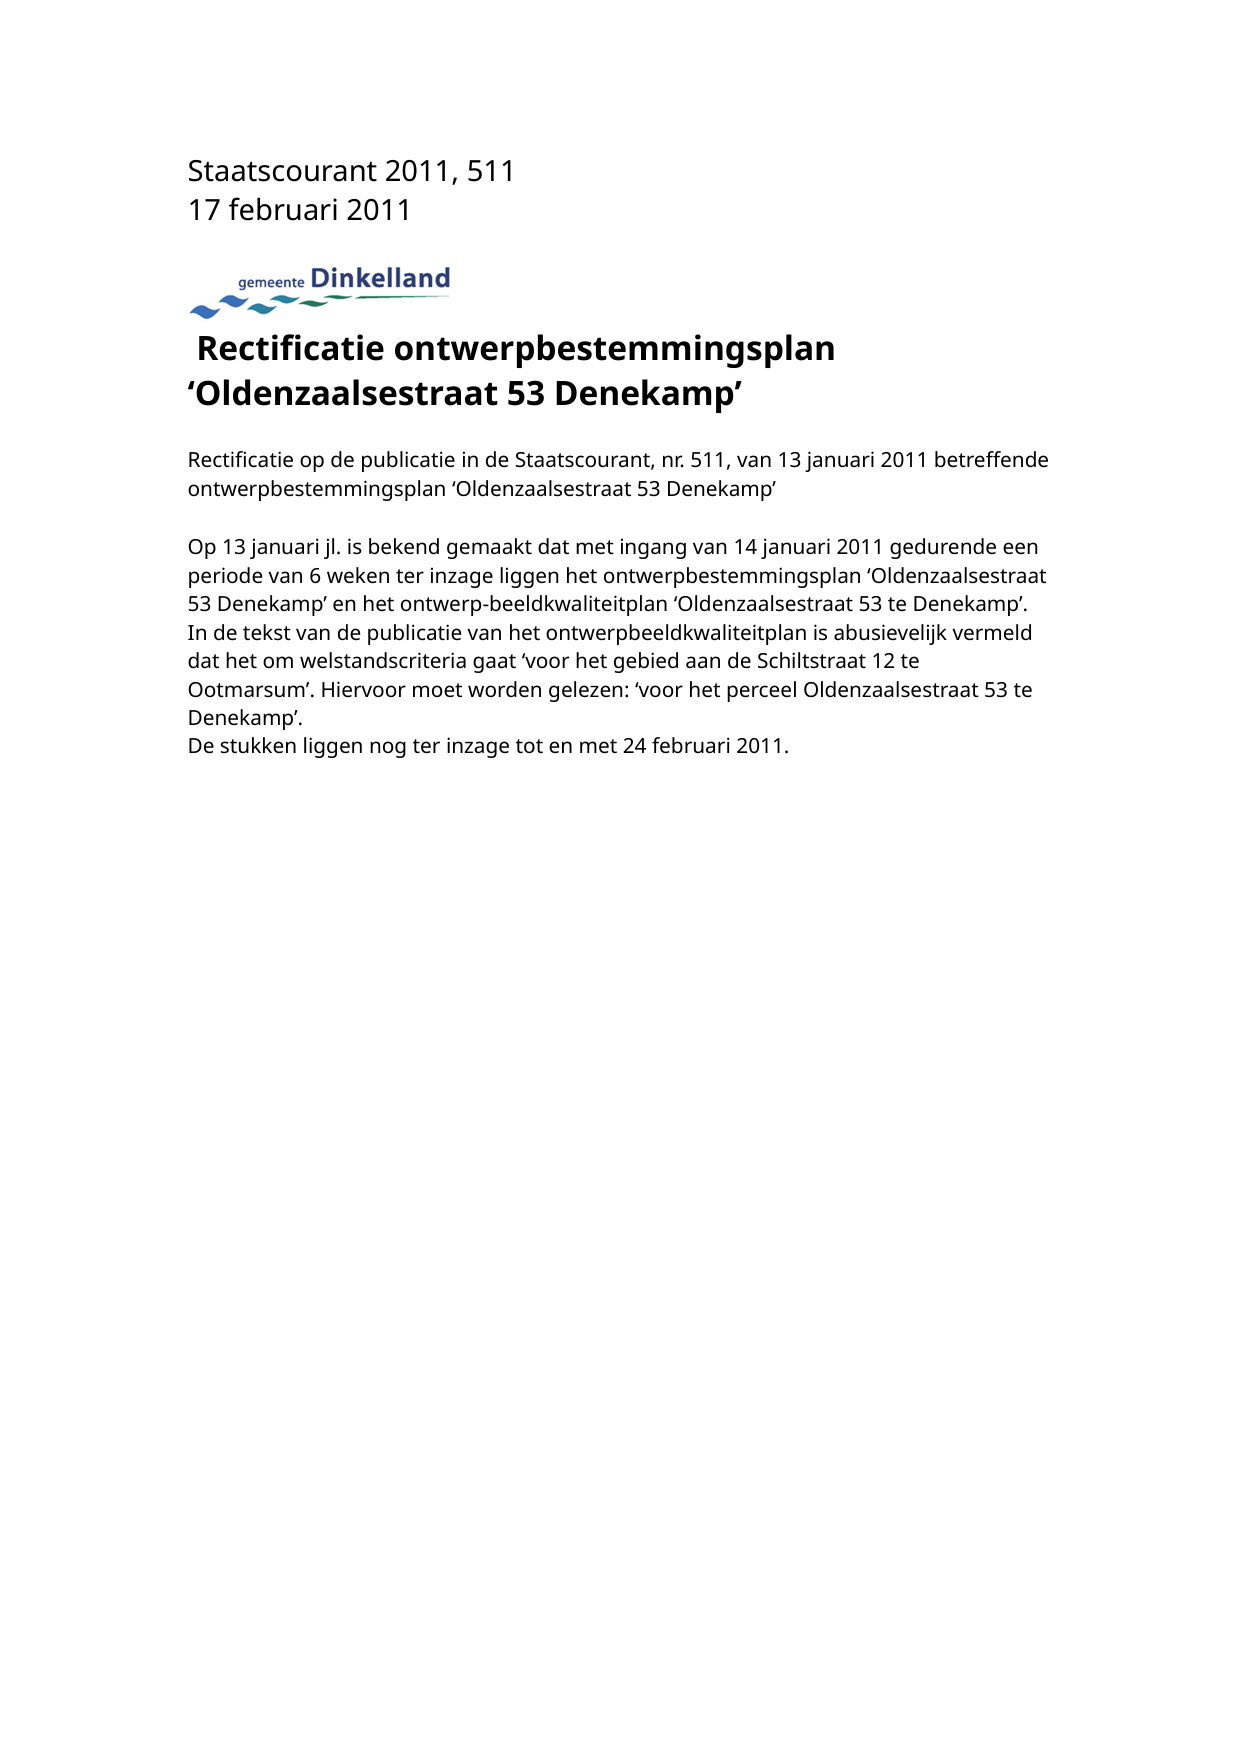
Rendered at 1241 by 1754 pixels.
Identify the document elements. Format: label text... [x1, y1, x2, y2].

text Staatscourant 2011, 511 [187, 150, 1053, 190]
text 17 februari 2011 [187, 190, 1053, 229]
text Rectificatie op de publicatie in de Staatscourant, nr. 511, van 13 januari 2011 betreffende ontwerpbestemmingsplan ‘Oldenzaalsestraat 53 Denekamp’ [187, 446, 1053, 502]
subtitle Rectificatie ontwerpbestemmingsplan ‘Oldenzaalsestraat 53 Denekamp’ [187, 271, 1053, 416]
text De stukken liggen nog ter inzage tot en met 24 februari 2011. [187, 732, 1053, 760]
text Op 13 januari jl. is bekend gemaakt dat met ingang van 14 januari 2011 gedurende een periode van 6 weken ter inzage liggen het ontwerpbestemmingsplan ‘Oldenzaalsestraat 53 Denekamp’ en het ontwerp-beeldkwaliteitplan ‘Oldenzaalsestraat 53 te Denekamp’. [187, 532, 1053, 618]
text In de tekst van de publicatie van het ontwerpbeeldkwaliteitplan is abusievelijk vermeld dat het om welstandscriteria gaat ‘voor het gebied aan de Schiltstraat 12 te Ootmarsum’. Hiervoor moet worden gelezen: ‘voor het perceel Oldenzaalsestraat 53 te Denekamp’. [187, 618, 1053, 732]
picture [187, 258, 454, 325]
